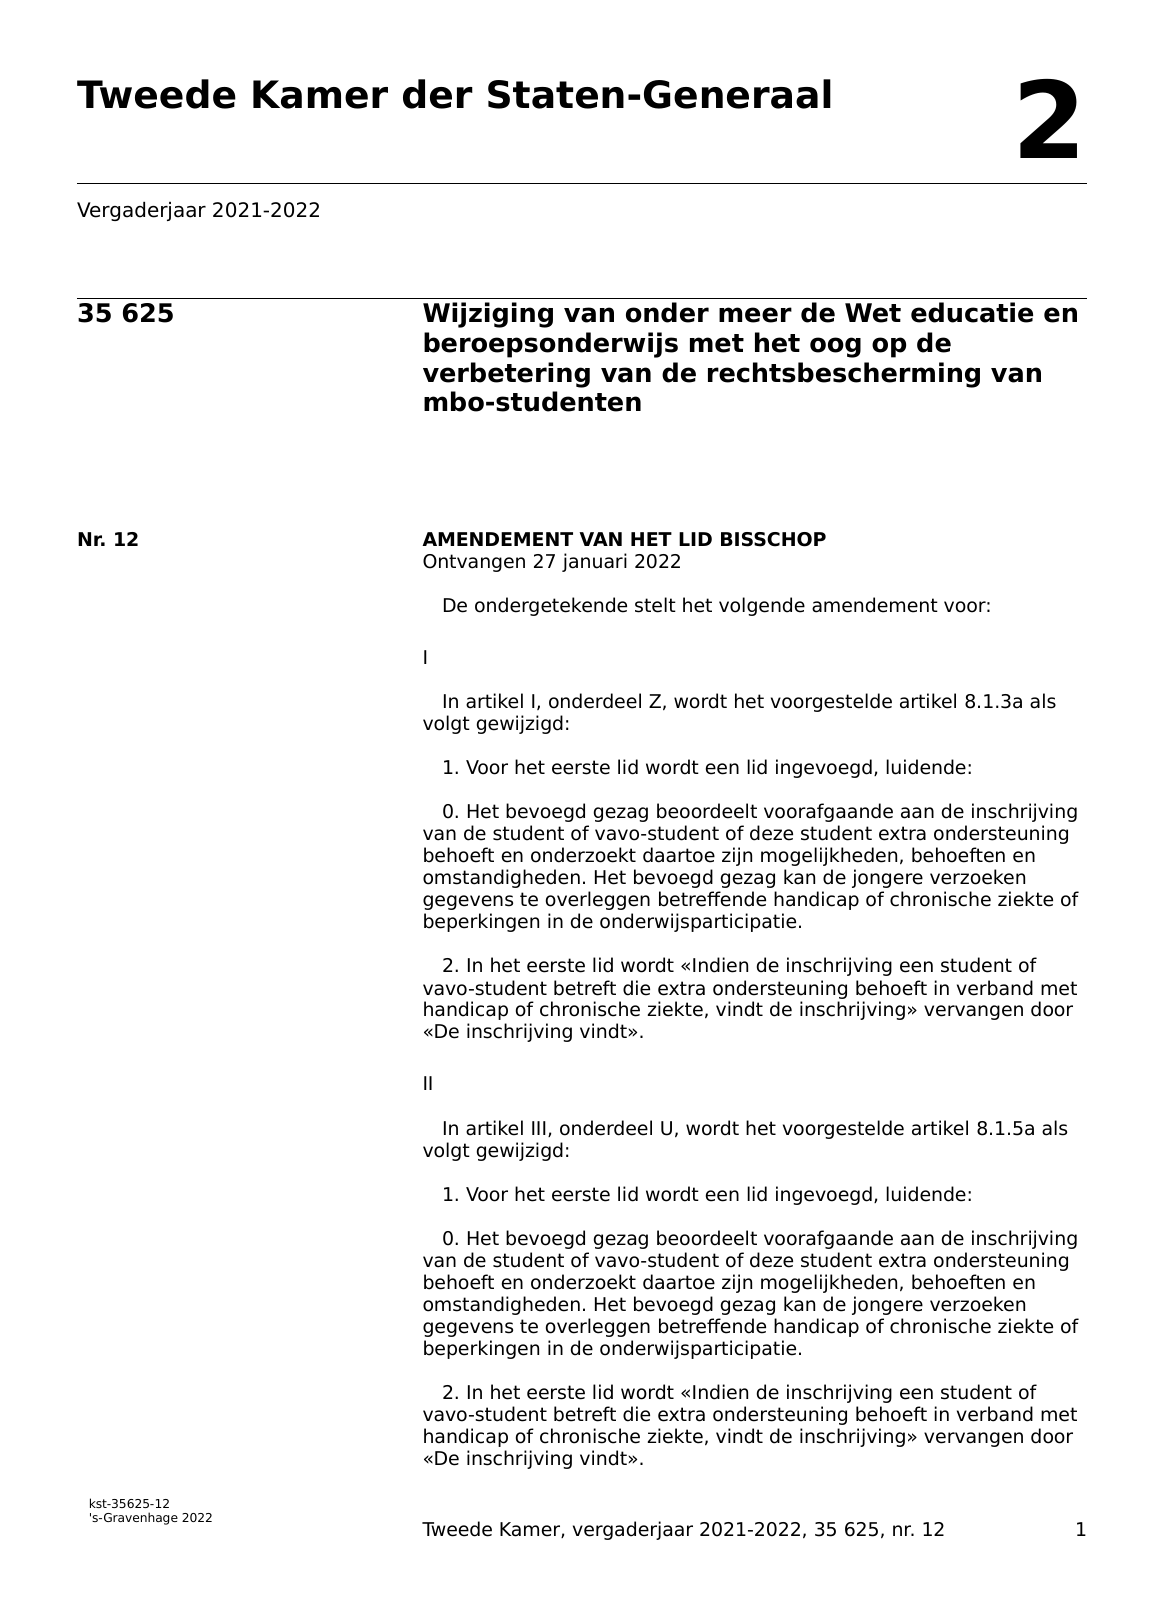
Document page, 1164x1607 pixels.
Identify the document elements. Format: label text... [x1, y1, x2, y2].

table_header Tweede Kamer der Staten-Generaal [77, 59, 886, 183]
text Ontvangen 27 januari 2022 [422, 551, 1087, 573]
table_header 2 [886, 59, 1087, 183]
table_cell Vergaderjaar 2021-2022 [77, 184, 1087, 298]
text 2. In het eerste lid wordt «Indien de inschrijving een student of vavo-student betreft die extra ondersteuning behoeft in verband met handicap of chronische ziekte, vindt de inschrijving» vervangen door «De inschrijving vindt». [422, 1382, 1087, 1470]
text In artikel I, onderdeel Z, wordt het voorgestelde artikel 8.1.3a als volgt gewijzigd: [422, 691, 1087, 735]
text 1. Voor het eerste lid wordt een lid ingevoegd, luidende: [422, 1184, 1087, 1206]
text In artikel III, onderdeel U, wordt het voorgestelde artikel 8.1.5a als volgt gewijzigd: [422, 1117, 1087, 1161]
text 0. Het bevoegd gezag beoordeelt voorafgaande aan de inschrijving van de student of vavo-student of deze student extra ondersteuning behoeft en onderzoekt daartoe zijn mogelijkheden, behoeften en omstandigheden. Het bevoegd gezag kan de jongere verzoeken gegevens te overleggen betreffende handicap of chronische ziekte of beperkingen in de onderwijsparticipatie. [422, 1228, 1087, 1360]
subtitle 35 625 Wijziging van onder meer de Wet educatie en beroepsonderwijs met het oog op de verbetering van de rechtsbescherming van mbo-studenten [77, 299, 1087, 418]
subtitle II [422, 1073, 1087, 1095]
subtitle Nr. 12 AMENDEMENT VAN HET LID BISSCHOP [77, 529, 1087, 551]
text De ondergetekende stelt het volgende amendement voor: [422, 595, 1087, 617]
text 2. In het eerste lid wordt «Indien de inschrijving een student of vavo-student betreft die extra ondersteuning behoeft in verband met handicap of chronische ziekte, vindt de inschrijving» vervangen door «De inschrijving vindt». [422, 955, 1087, 1043]
text kst-35625-12 [88, 1497, 323, 1511]
text 's-Gravenhage 2022 [88, 1511, 323, 1525]
text 0. Het bevoegd gezag beoordeelt voorafgaande aan de inschrijving van de student of vavo-student of deze student extra ondersteuning behoeft en onderzoekt daartoe zijn mogelijkheden, behoeften en omstandigheden. Het bevoegd gezag kan de jongere verzoeken gegevens te overleggen betreffende handicap of chronische ziekte of beperkingen in de onderwijsparticipatie. [422, 801, 1087, 933]
subtitle I [422, 647, 1087, 669]
text 1. Voor het eerste lid wordt een lid ingevoegd, luidende: [422, 757, 1087, 779]
